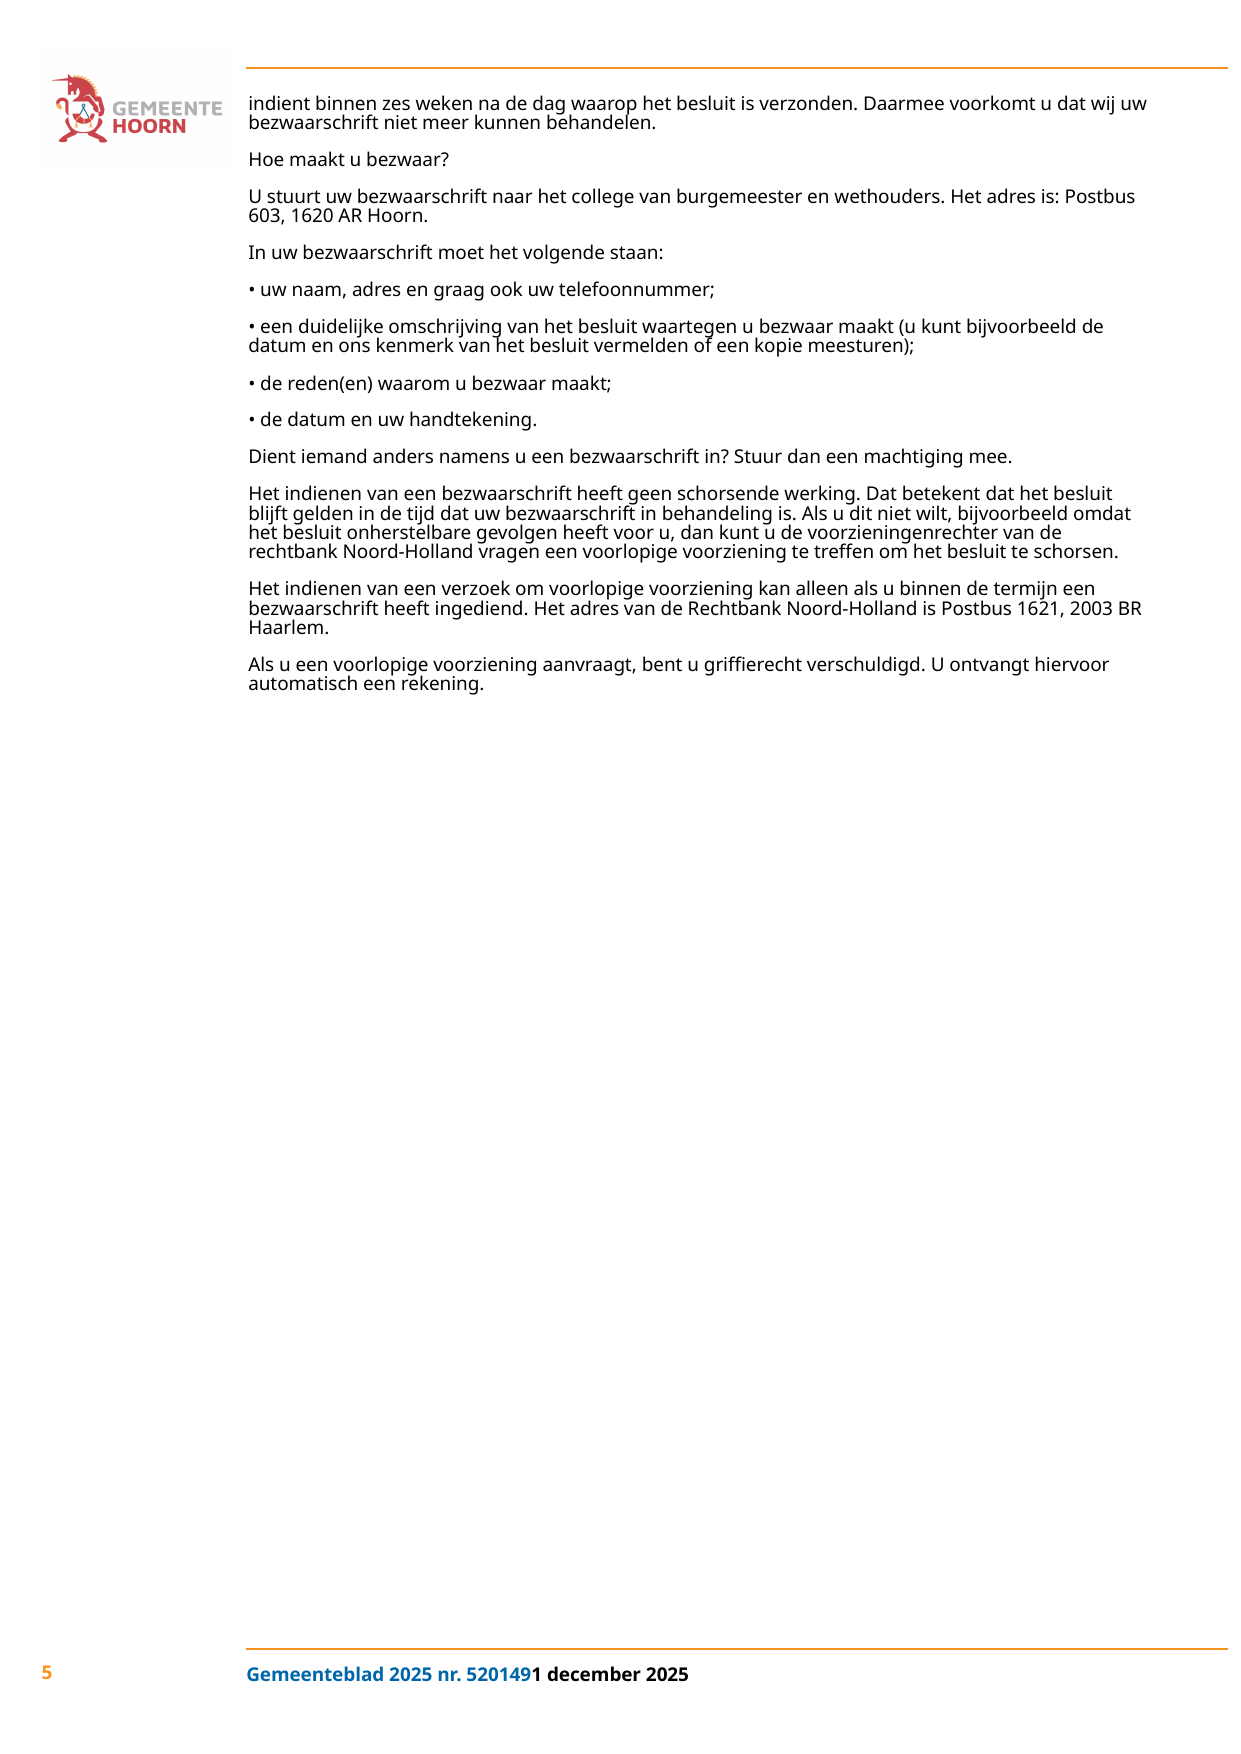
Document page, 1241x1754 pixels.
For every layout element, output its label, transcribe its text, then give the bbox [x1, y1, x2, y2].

text Als u een voorlopige voorziening aanvraagt, bent u griffierecht verschuldigd. U ontvangt hiervoor automatisch een rekening. [248, 656, 1152, 694]
text • de datum en uw handtekening. [248, 411, 1152, 431]
text Dient iemand anders namens u een bezwaarschrift in? Stuur dan een machtiging mee. [248, 448, 1152, 468]
text Hoe maakt u bezwaar? [248, 151, 1152, 170]
text • de reden(en) waarom u bezwaar maakt; [248, 374, 1152, 394]
text indient binnen zes weken na de dag waarop het besluit is verzonden. Daarmee voorkomt u dat wij uw bezwaarschrift niet meer kunnen behandelen. [248, 95, 1152, 133]
text • een duidelijke omschrijving van het besluit waartegen u bezwaar maakt (u kunt bijvoorbeeld de datum en ons kenmerk van het besluit vermelden of een kopie meesturen); [248, 318, 1152, 357]
text Het indienen van een verzoek om voorlopige voorziening kan alleen als u binnen de termijn een bezwaarschrift heeft ingediend. Het adres van de Rechtbank Noord-Holland is Postbus 1621, 2003 BR Haarlem. [248, 580, 1152, 638]
text Het indienen van een bezwaarschrift heeft geen schorsende werking. Dat betekent dat het besluit blijft gelden in de tijd dat uw bezwaarschrift in behandeling is. Als u dit niet wilt, bijvoorbeeld omdat het besluit onherstelbare gevolgen heeft voor u, dan kunt u de voorzieningenrechter van de rechtbank Noord-Holland vragen een voorlopige voorziening te treffen om het besluit te schorsen. [248, 485, 1152, 562]
text • uw naam, adres en graag ook uw telefoonnummer; [248, 281, 1152, 301]
text In uw bezwaarschrift moet het volgende staan: [248, 244, 1152, 263]
text U stuurt uw bezwaarschrift naar het college van burgemeester en wethouders. Het adres is: Postbus 603, 1620 AR Hoorn. [248, 188, 1152, 227]
picture [41, 47, 231, 172]
